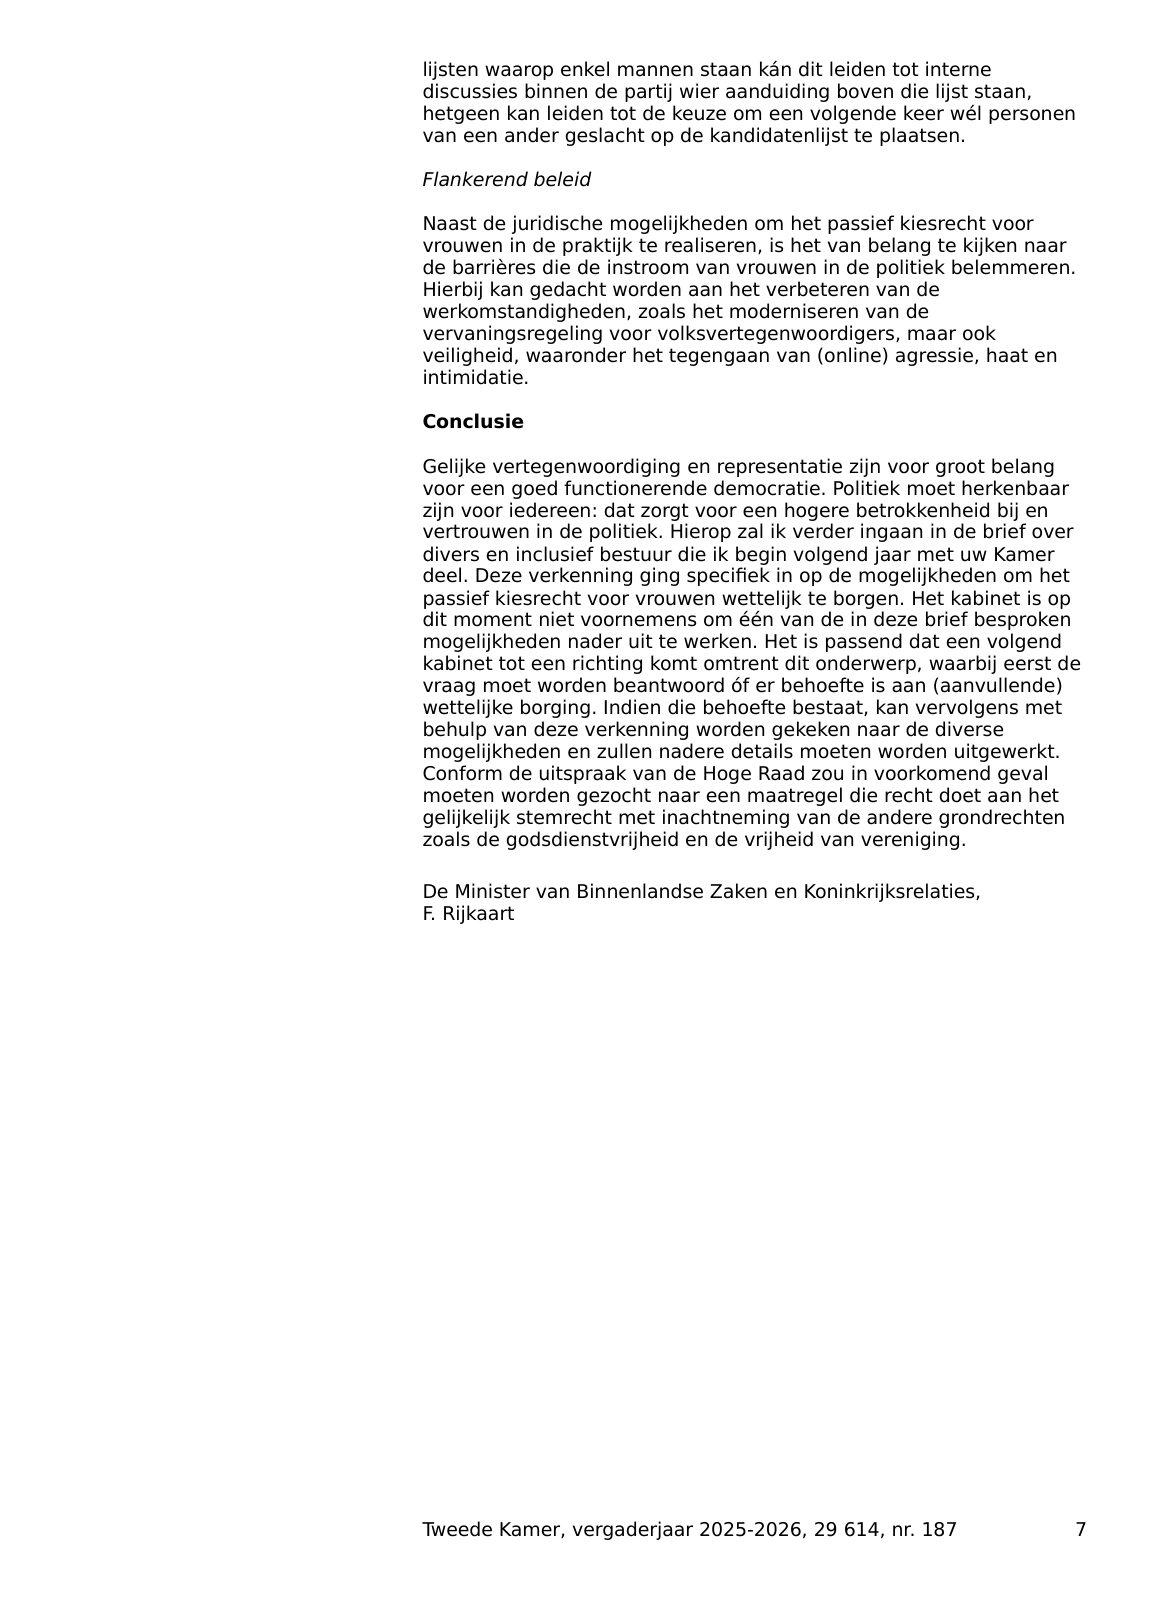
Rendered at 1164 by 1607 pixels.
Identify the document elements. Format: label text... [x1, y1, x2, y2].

subtitle Conclusie [422, 411, 1087, 433]
text Naast de juridische mogelijkheden om het passief kiesrecht voor vrouwen in de praktijk te realiseren, is het van belang te kijken naar de barrières die de instroom van vrouwen in de politiek belemmeren. Hierbij kan gedacht worden aan het verbeteren van de werkomstandigheden, zoals het moderniseren van de vervaningsregeling voor volksvertegenwoordigers, maar ook veiligheid, waaronder het tegengaan van (online) agressie, haat en intimidatie. [422, 213, 1087, 389]
text De Minister van Binnenlandse Zaken en Koninkrijksrelaties, F. Rijkaart [422, 881, 1087, 925]
text Gelijke vertegenwoordiging en representatie zijn voor groot belang voor een goed functionerende democratie. Politiek moet herkenbaar zijn voor iedereen: dat zorgt voor een hogere betrokkenheid bij en vertrouwen in de politiek. Hierop zal ik verder ingaan in de brief over divers en inclusief bestuur die ik begin volgend jaar met uw Kamer deel. Deze verkenning ging specifiek in op de mogelijkheden om het passief kiesrecht voor vrouwen wettelijk te borgen. Het kabinet is op dit moment niet voornemens om één van de in deze brief besproken mogelijkheden nader uit te werken. Het is passend dat een volgend kabinet tot een richting komt omtrent dit onderwerp, waarbij eerst de vraag moet worden beantwoord óf er behoefte is aan (aanvullende) wettelijke borging. Indien die behoefte bestaat, kan vervolgens met behulp van deze verkenning worden gekeken naar de diverse mogelijkheden en zullen nadere details moeten worden uitgewerkt. Conform de uitspraak van de Hoge Raad zou in voorkomend geval moeten worden gezocht naar een maatregel die recht doet aan het gelijkelijk stemrecht met inachtneming van de andere grondrechten zoals de godsdienstvrijheid en de vrijheid van vereniging. [422, 456, 1087, 851]
subtitle Flankerend beleid [422, 169, 1087, 191]
text lijsten waarop enkel mannen staan kán dit leiden tot interne discussies binnen de partij wier aanduiding boven die lijst staan, hetgeen kan leiden tot de keuze om een volgende keer wél personen van een ander geslacht op de kandidatenlijst te plaatsen. [422, 59, 1087, 147]
